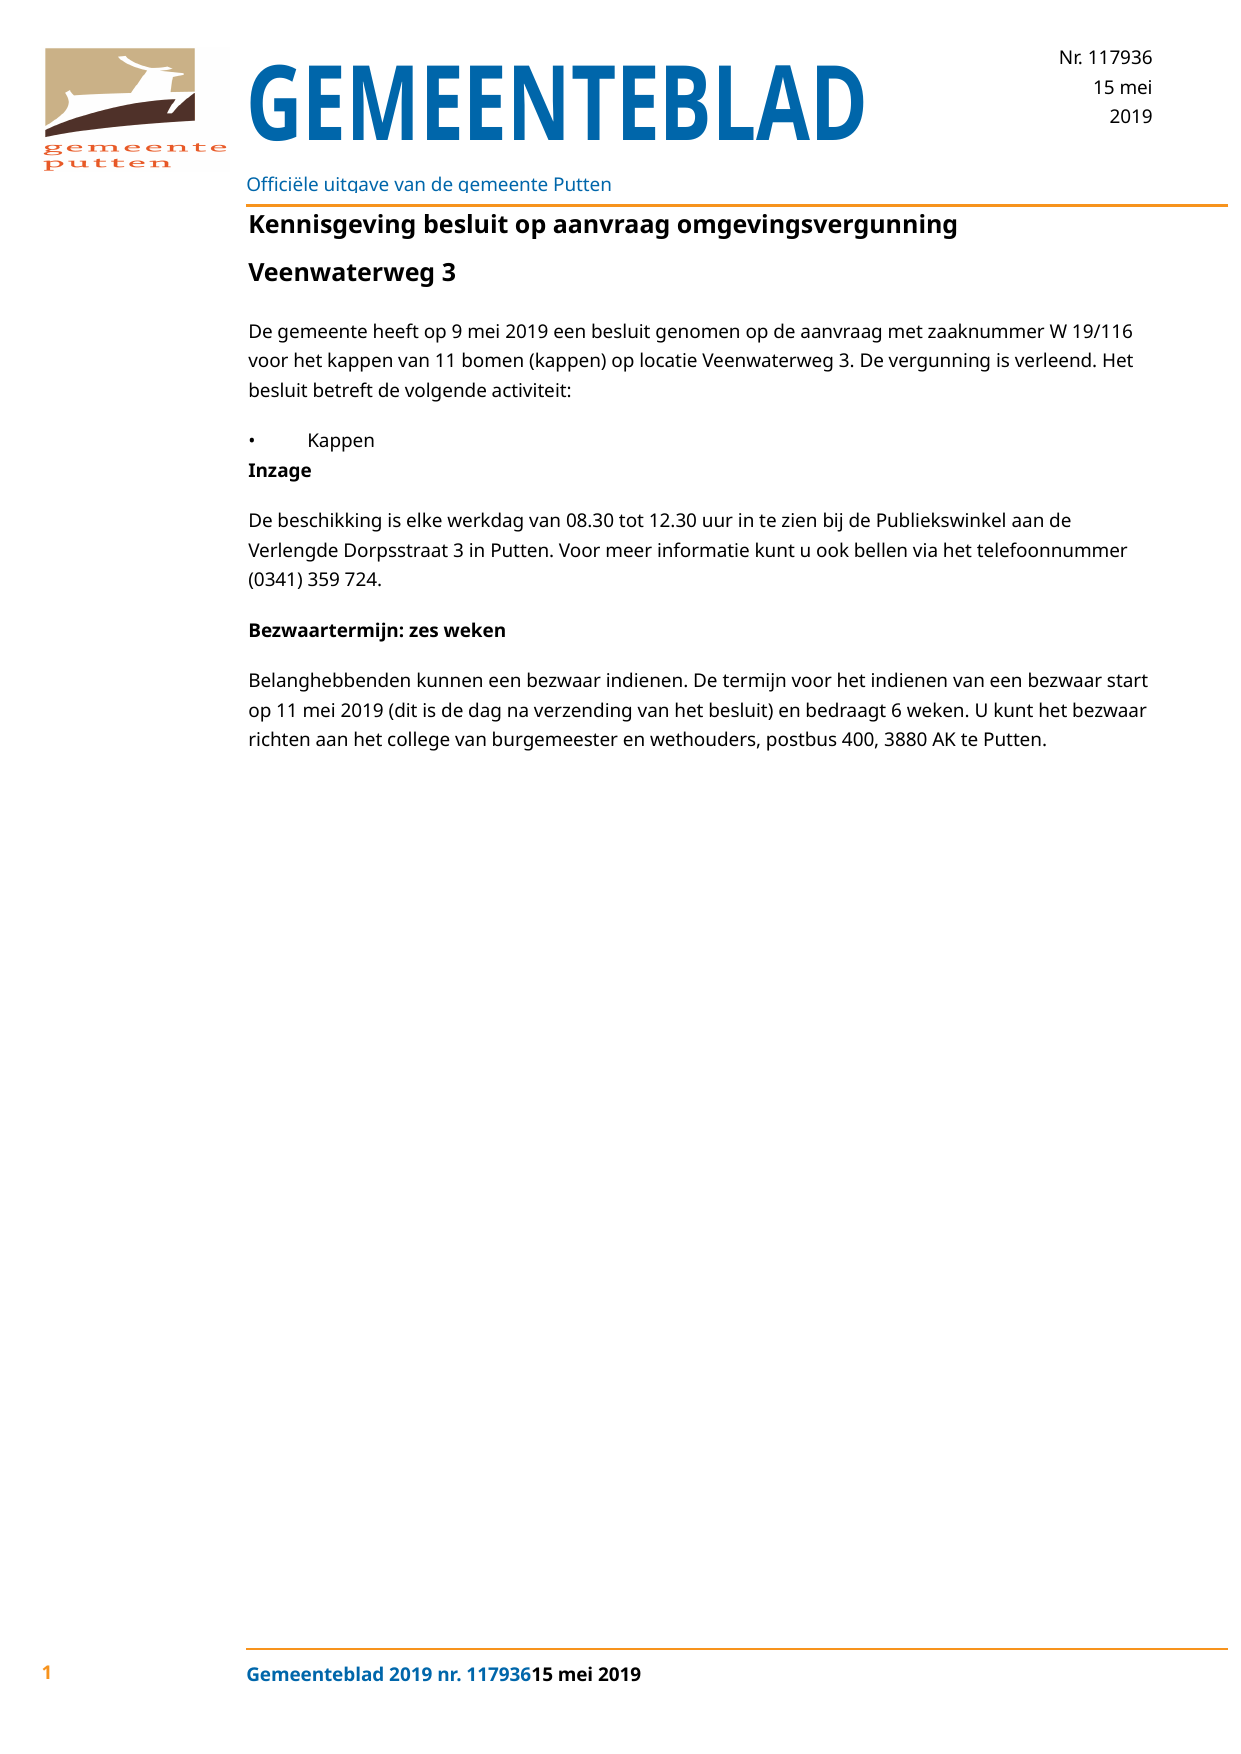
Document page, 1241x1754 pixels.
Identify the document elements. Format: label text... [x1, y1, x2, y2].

text Inzage [248, 457, 1152, 483]
text De beschikking is elke werkdag van 08.30 tot 12.30 uur in te zien bij de Publiekswinkel aan de Verlengde Dorpsstraat 3 in Putten. Voor meer informatie kunt u ook bellen via het telefoonnummer (0341) 359 724. [248, 507, 1152, 592]
picture [41, 47, 231, 172]
text Belanghebbenden kunnen een bezwaar indienen. De termijn voor het indienen van een bezwaar start op 11 mei 2019 (dit is de dag na verzending van het besluit) en bedraagt 6 weken. U kunt het bezwaar richten aan het college van burgemeester en wethouders, postbus 400, 3880 AK te Putten. [248, 667, 1152, 752]
text De gemeente heeft op 9 mei 2019 een besluit genomen op de aanvraag met zaaknummer W 19/116 voor het kappen van 11 bomen (kappen) op locatie Veenwaterweg 3. De vergunning is verleend. Het besluit betreft de volgende activiteit: [248, 318, 1152, 403]
list Kappen [248, 427, 1152, 453]
text Kennisgeving besluit op aanvraag omgevingsvergunning Veenwaterweg 3 [248, 207, 1152, 288]
text Bezwaartermijn: zes weken [248, 617, 1152, 643]
